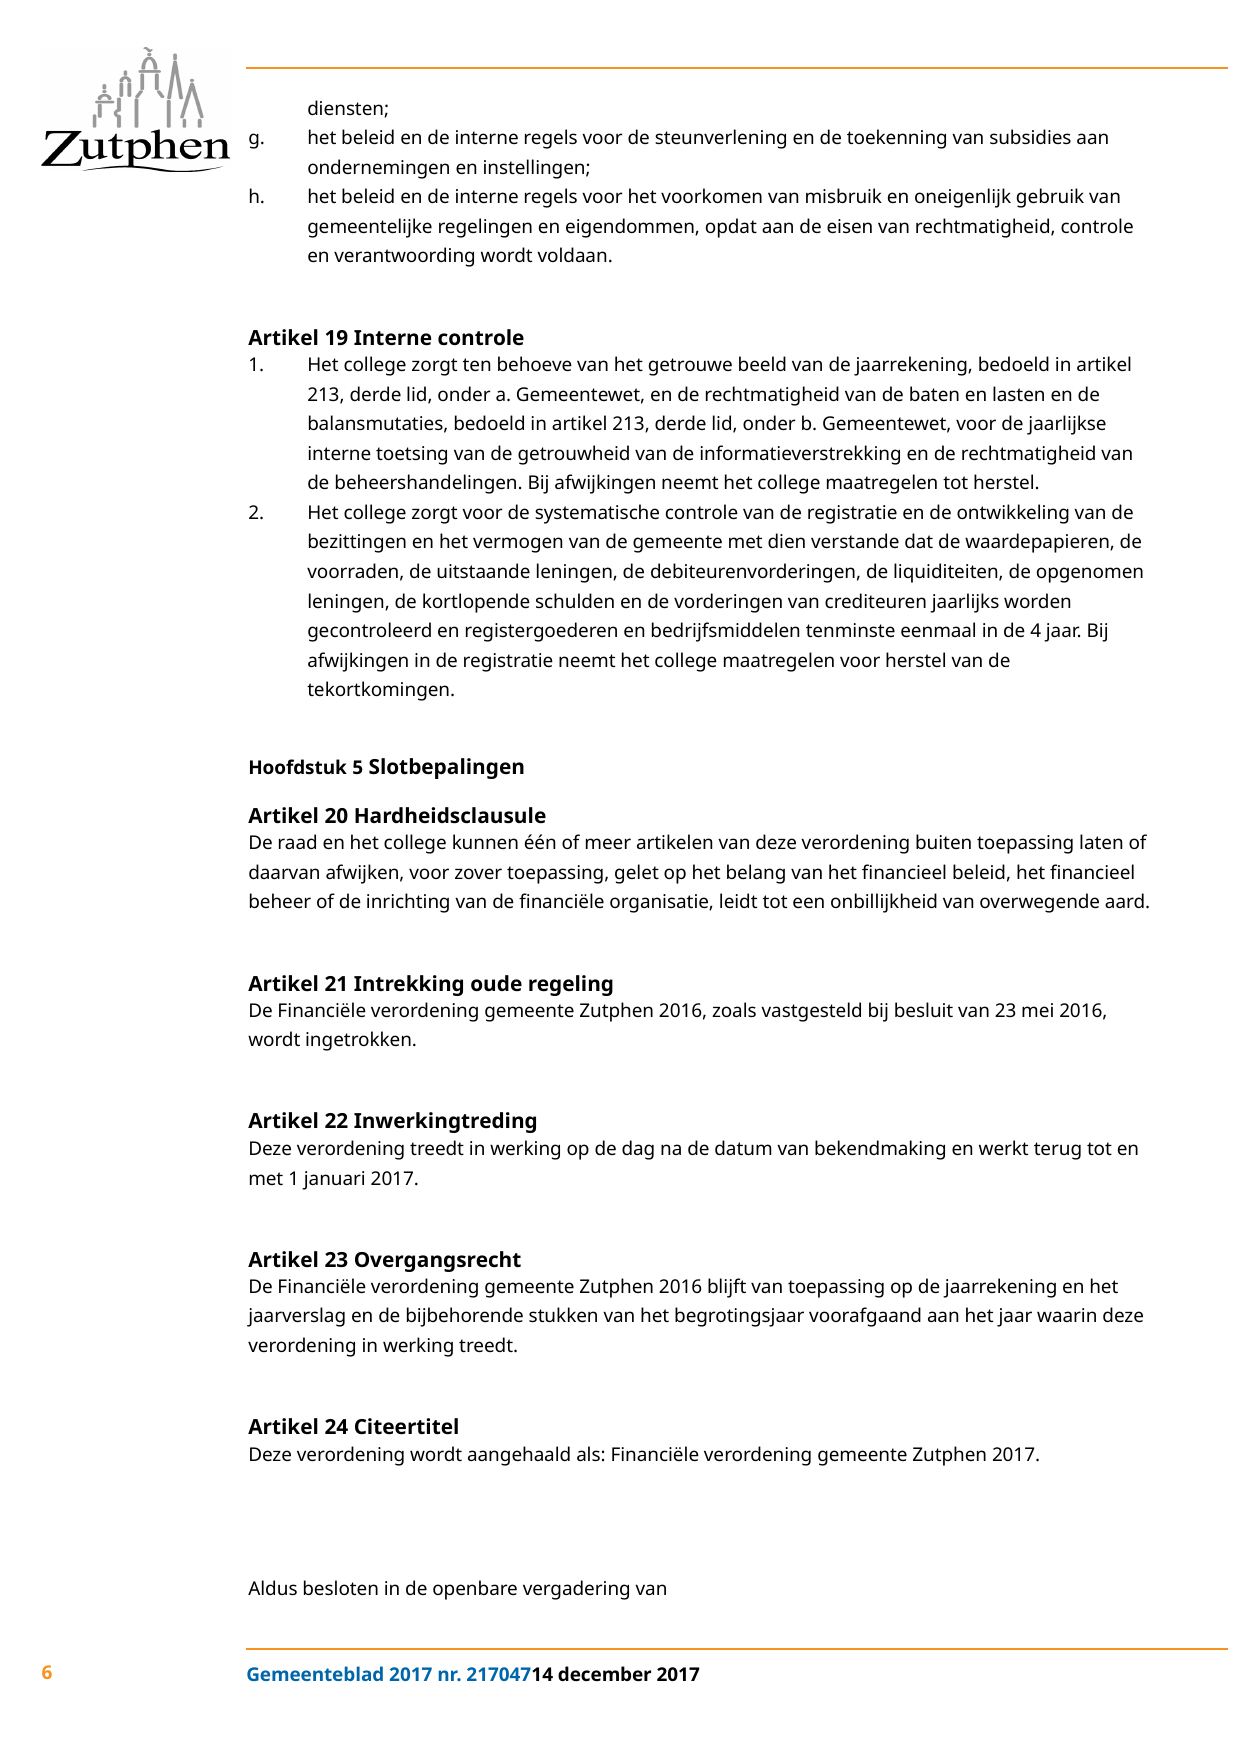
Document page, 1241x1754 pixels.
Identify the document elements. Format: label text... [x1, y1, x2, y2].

text Artikel 21 Intrekking oude regeling [248, 969, 1152, 997]
text Hoofdstuk 5 Slotbepalingen [248, 752, 1152, 780]
picture [41, 47, 231, 172]
text Artikel 23 Overgangsrecht [248, 1245, 1152, 1273]
text Aldus besloten in de openbare vergadering van [248, 1575, 1152, 1601]
text Deze verordening wordt aangehaald als: Financiële verordening gemeente Zutphen 2017. [248, 1441, 1152, 1466]
list het beleid en de interne regels voor het voorkomen van misbruik en oneigenlijk gebruik van gemeentelijke regelingen en eigendommen, opdat aan de eisen van rechtmatigheid, controle en verantwoording wordt voldaan. [248, 183, 1152, 268]
list Het college zorgt voor de systematische controle van de registratie en de ontwikkeling van de bezittingen en het vermogen van de gemeente met dien verstande dat de waardepapieren, de voorraden, de uitstaande leningen, de debiteurenvorderingen, de liquiditeiten, de opgenomen leningen, de kortlopende schulden en de vorderingen van crediteuren jaarlijks worden gecontroleerd en registergoederen en bedrijfsmiddelen tenminste eenmaal in de 4 jaar. Bij afwijkingen in de registratie neemt het college maatregelen voor herstel van de tekortkomingen. [248, 499, 1152, 702]
text Artikel 22 Inwerkingtreding [248, 1107, 1152, 1135]
text De Financiële verordening gemeente Zutphen 2016 blijft van toepassing op de jaarrekening en het jaarverslag en de bijbehorende stukken van het begrotingsjaar voorafgaand aan het jaar waarin deze verordening in werking treedt. [248, 1273, 1152, 1358]
list het beleid en de interne regels voor de steunverlening en de toekenning van subsidies aan ondernemingen en instellingen; [248, 124, 1152, 180]
list Het college zorgt ten behoeve van het getrouwe beeld van de jaarrekening, bedoeld in artikel 213, derde lid, onder a. Gemeentewet, en de rechtmatigheid van de baten en lasten en de balansmutaties, bedoeld in artikel 213, derde lid, onder b. Gemeentewet, voor de jaarlijkse interne toetsing van de getrouwheid van de informatieverstrekking en de rechtmatigheid van de beheershandelingen. Bij afwijkingen neemt het college maatregelen tot herstel. [248, 351, 1152, 495]
list diensten; [248, 95, 1152, 121]
text Artikel 19 Interne controle [248, 323, 1152, 351]
text De Financiële verordening gemeente Zutphen 2016, zoals vastgesteld bij besluit van 23 mei 2016, wordt ingetrokken. [248, 997, 1152, 1052]
text De raad en het college kunnen één of meer artikelen van deze verordening buiten toepassing laten of daarvan afwijken, voor zover toepassing, gelet op het belang van het financieel beleid, het financieel beheer of de inrichting van de financiële organisatie, leidt tot een onbillijkheid van overwegende aard. [248, 829, 1152, 914]
text Artikel 20 Hardheidsclausule [248, 801, 1152, 829]
text Artikel 24 Citeertitel [248, 1412, 1152, 1441]
text Deze verordening treedt in werking op de dag na de datum van bekendmaking en werkt terug tot en met 1 januari 2017. [248, 1135, 1152, 1190]
